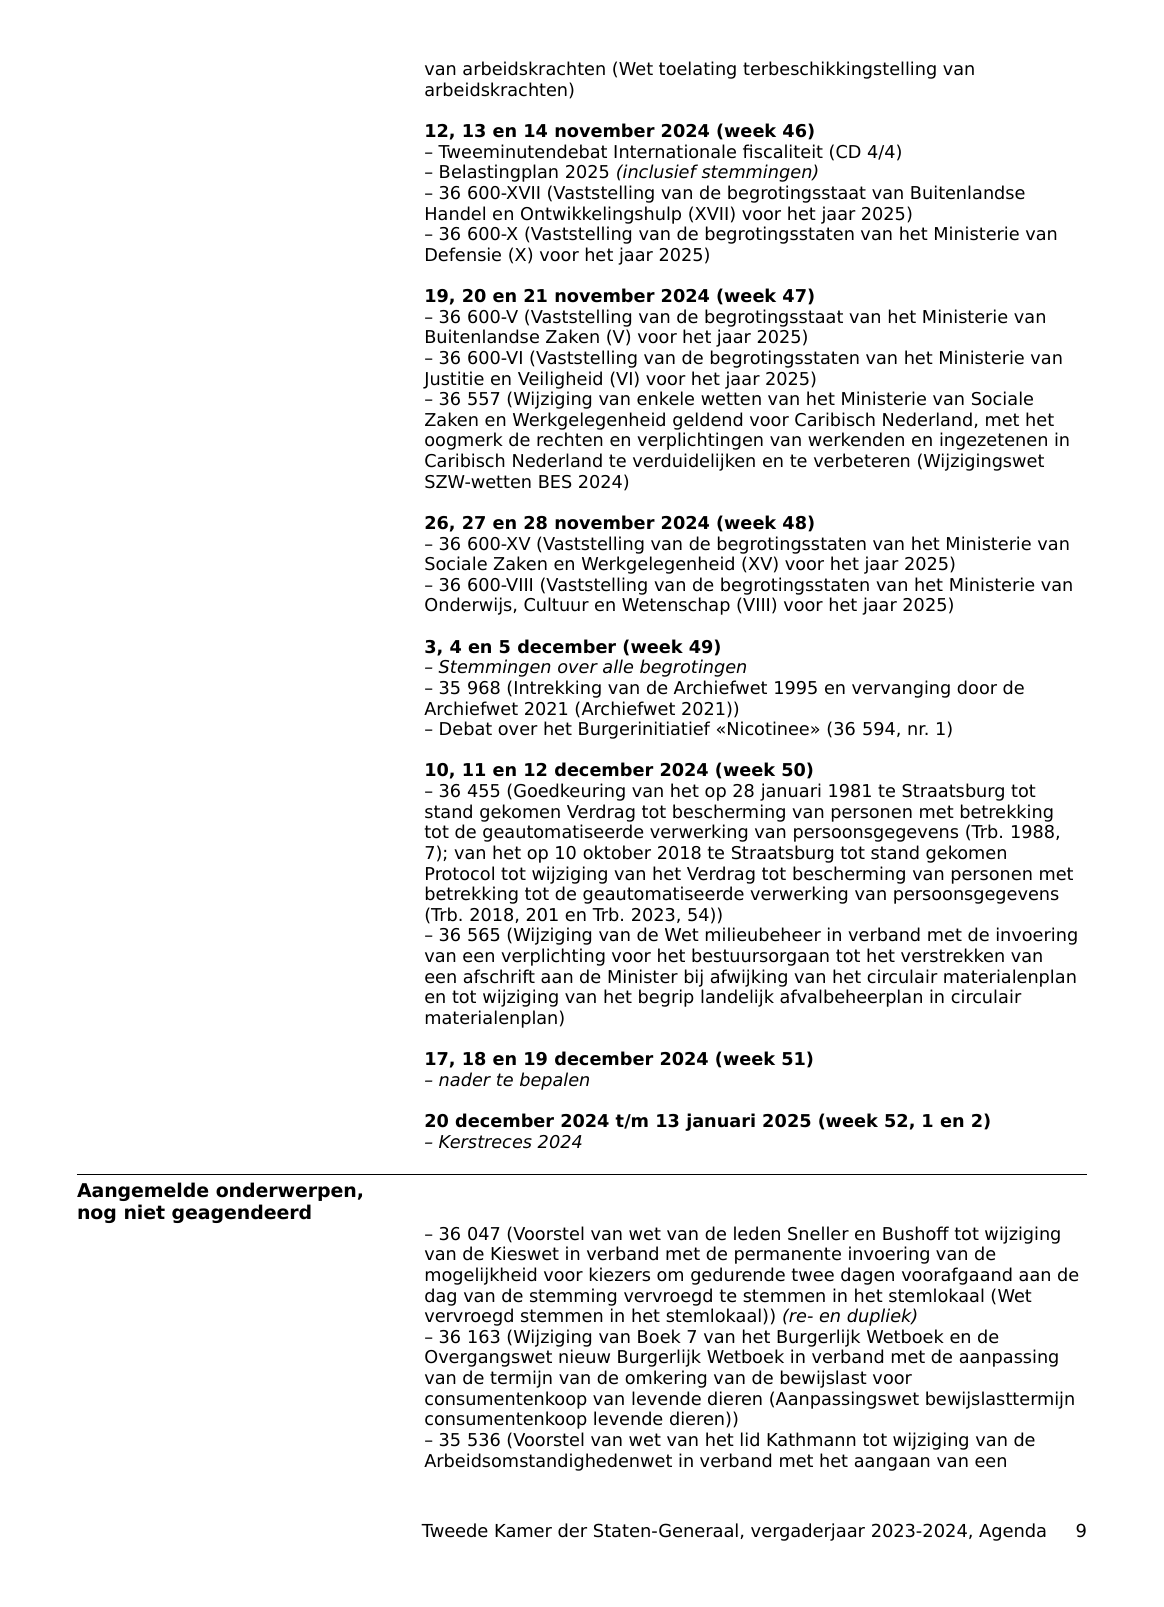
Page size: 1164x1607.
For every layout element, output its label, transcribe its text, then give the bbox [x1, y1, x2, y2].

table_cell [401, 100, 418, 121]
table_cell [77, 740, 401, 760]
table_cell [77, 678, 401, 719]
table_cell [77, 1049, 401, 1070]
table_cell [401, 637, 418, 657]
table_cell [401, 740, 418, 760]
table_cell – 36 600-VI (Vaststelling van de begrotingsstaten van het Ministerie van Justitie en Veiligheid (VI) voor het jaar 2025) [418, 348, 1087, 389]
table_cell – Debat over het Burgerinitiatief «Nicotinee» (36 594, nr. 1) [418, 719, 1087, 740]
table_cell [401, 307, 418, 348]
table_cell [401, 781, 418, 925]
table_cell [77, 1070, 401, 1090]
table_cell – 36 557 (Wijziging van enkele wetten van het Ministerie van Sociale Zaken en Werkgelegenheid geldend voor Caribisch Nederland, met het oogmerk de rechten en verplichtingen van werkenden en ingezetenen in Caribisch Nederland te verduidelijken en te verbeteren (Wijzigingswet SZW-wetten BES 2024) [418, 389, 1087, 492]
table_cell [401, 348, 418, 389]
table_cell [401, 513, 418, 533]
table_cell [418, 100, 1087, 121]
table_cell [77, 781, 401, 925]
table_cell 3, 4 en 5 december (week 49) [418, 637, 1087, 657]
table_cell – 36 600-XVII (Vaststelling van de begrotingsstaat van Buitenlandse Handel en Ontwikkelingshulp (XVII) voor het jaar 2025) [418, 183, 1087, 224]
table_cell [77, 1430, 401, 1471]
table_cell 26, 27 en 28 november 2024 (week 48) [418, 513, 1087, 533]
table_header Aangemelde onderwerpen, nog niet geagendeerd [77, 1175, 401, 1224]
table_cell [401, 121, 418, 142]
table_cell – 36 600-X (Vaststelling van de begrotingsstaten van het Ministerie van Defensie (X) voor het jaar 2025) [418, 224, 1087, 265]
table_cell – 36 600-VIII (Vaststelling van de begrotingsstaten van het Ministerie van Onderwijs, Cultuur en Wetenschap (VIII) voor het jaar 2025) [418, 575, 1087, 616]
table_cell 17, 18 en 19 december 2024 (week 51) [418, 1049, 1087, 1070]
table_cell [77, 307, 401, 348]
table_cell [77, 492, 401, 513]
table_cell [77, 162, 401, 183]
table_cell [77, 719, 401, 740]
table_cell [418, 492, 1087, 513]
table_cell [401, 142, 418, 162]
table_cell – 36 600-XV (Vaststelling van de begrotingsstaten van het Ministerie van Sociale Zaken en Werkgelegenheid (XV) voor het jaar 2025) [418, 534, 1087, 575]
table_cell – 35 536 (Voorstel van wet van het lid Kathmann tot wijziging van de Arbeidsomstandighedenwet in verband met het aangaan van een [418, 1430, 1087, 1471]
table_cell [77, 121, 401, 142]
table_cell – 36 455 (Goedkeuring van het op 28 januari 1981 te Straatsburg tot stand gekomen Verdrag tot bescherming van personen met betrekking tot de geautomatiseerde verwerking van persoonsgegevens (Trb. 1988, 7); van het op 10 oktober 2018 te Straatsburg tot stand gekomen Protocol tot wijziging van het Verdrag tot bescherming van personen met betrekking tot de geautomatiseerde verwerking van persoonsgegevens (Trb. 2018, 201 en Trb. 2023, 54)) [418, 781, 1087, 925]
table_cell [401, 492, 418, 513]
table_header [401, 1175, 418, 1224]
table_cell [77, 1224, 401, 1327]
table_cell – Kerstreces 2024 [418, 1132, 1087, 1152]
table_cell [77, 616, 401, 637]
table_cell [401, 59, 418, 100]
table_cell – 36 565 (Wijziging van de Wet milieubeheer in verband met de invoering van een verplichting voor het bestuursorgaan tot het verstrekken van een afschrift aan de Minister bij afwijking van het circulair materialenplan en tot wijziging van het begrip landelijk afvalbeheerplan in circulair materialenplan) [418, 925, 1087, 1028]
table_cell [401, 1430, 418, 1471]
table_cell [77, 1111, 401, 1132]
table_cell [401, 719, 418, 740]
table_cell [77, 100, 401, 121]
table_cell [418, 740, 1087, 760]
table_cell – 36 600-V (Vaststelling van de begrotingsstaat van het Ministerie van Buitenlandse Zaken (V) voor het jaar 2025) [418, 307, 1087, 348]
table_cell [401, 575, 418, 616]
table_cell [77, 142, 401, 162]
table_cell [77, 224, 401, 265]
table_cell van arbeidskrachten (Wet toelating terbeschikkingstelling van arbeidskrachten) [418, 59, 1087, 100]
table_cell [401, 265, 418, 286]
table_cell [77, 513, 401, 533]
table_cell [77, 1132, 401, 1152]
table_header [418, 1175, 1087, 1224]
table_cell [401, 224, 418, 265]
table_cell [77, 59, 401, 100]
table_cell [401, 1049, 418, 1070]
table_cell [77, 1327, 401, 1430]
table_cell – Tweeminutendebat Internationale fiscaliteit (CD 4/4) [418, 142, 1087, 162]
table_cell [401, 534, 418, 575]
table_cell – 36 047 (Voorstel van wet van de leden Sneller en Bushoff tot wijziging van de Kieswet in verband met de permanente invoering van de mogelijkheid voor kiezers om gedurende twee dagen voorafgaand aan de dag van de stemming vervroegd te stemmen in het stemlokaal (Wet vervroegd stemmen in het stemlokaal)) (re- en dupliek) [418, 1224, 1087, 1327]
table_cell [77, 1029, 401, 1049]
table_cell [77, 657, 401, 678]
table_cell [77, 534, 401, 575]
table_cell 20 december 2024 t/m 13 januari 2025 (week 52, 1 en 2) [418, 1111, 1087, 1132]
table_cell [77, 925, 401, 1028]
table_cell [77, 348, 401, 389]
table_cell [401, 760, 418, 781]
table_cell 19, 20 en 21 november 2024 (week 47) [418, 286, 1087, 307]
table_cell [401, 925, 418, 1028]
table_cell [77, 286, 401, 307]
table_cell [401, 1132, 418, 1152]
table_cell [401, 389, 418, 492]
table_cell [77, 575, 401, 616]
table_cell [401, 162, 418, 183]
table_cell [77, 1090, 401, 1111]
table_cell [401, 1029, 418, 1049]
table_cell – 36 163 (Wijziging van Boek 7 van het Burgerlijk Wetboek en de Overgangswet nieuw Burgerlijk Wetboek in verband met de aanpassing van de termijn van de omkering van de bewijslast voor consumentenkoop van levende dieren (Aanpassingswet bewijslasttermijn consumentenkoop levende dieren)) [418, 1327, 1087, 1430]
table_cell [77, 760, 401, 781]
table_cell [401, 1224, 418, 1327]
table_cell [77, 265, 401, 286]
table_cell [401, 183, 418, 224]
table_cell [401, 678, 418, 719]
table_cell [401, 286, 418, 307]
table_cell – Belastingplan 2025 (inclusief stemmingen) [418, 162, 1087, 183]
table_cell [418, 1090, 1087, 1111]
table_cell [77, 183, 401, 224]
table_cell [418, 265, 1087, 286]
table_cell [401, 616, 418, 637]
table_cell [418, 1029, 1087, 1049]
table_cell [77, 637, 401, 657]
table_cell 12, 13 en 14 november 2024 (week 46) [418, 121, 1087, 142]
table_cell [401, 1090, 418, 1111]
table_cell [401, 1327, 418, 1430]
table_cell [77, 389, 401, 492]
table_cell [401, 1070, 418, 1090]
table_cell [401, 1111, 418, 1132]
table_cell 10, 11 en 12 december 2024 (week 50) [418, 760, 1087, 781]
table_cell [418, 616, 1087, 637]
table_cell – Stemmingen over alle begrotingen [418, 657, 1087, 678]
table_cell – 35 968 (Intrekking van de Archiefwet 1995 en vervanging door de Archiefwet 2021 (Archiefwet 2021)) [418, 678, 1087, 719]
table_cell – nader te bepalen [418, 1070, 1087, 1090]
table_cell [401, 657, 418, 678]
